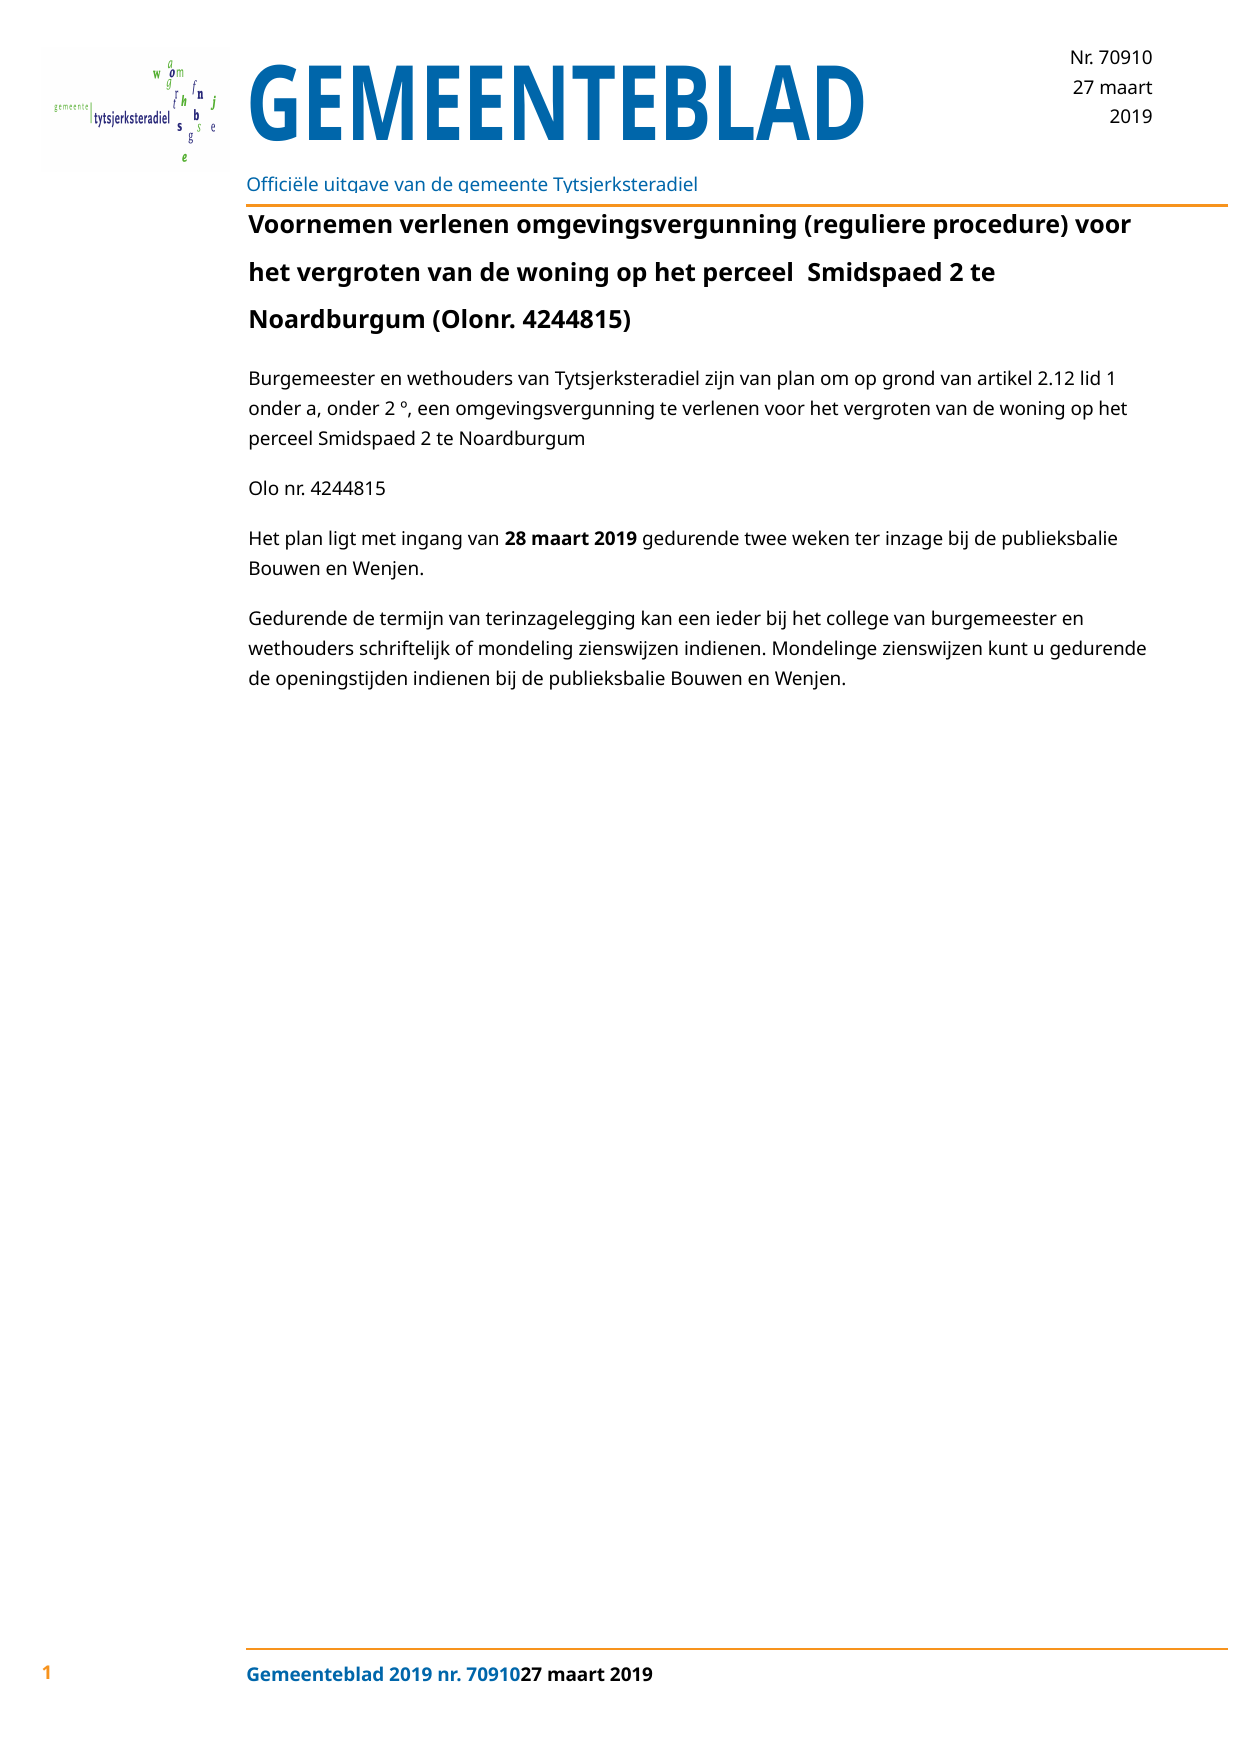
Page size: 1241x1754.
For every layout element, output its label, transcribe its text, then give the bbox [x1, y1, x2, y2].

text Het plan ligt met ingang van 28 maart 2019 gedurende twee weken ter inzage bij de publieksbalie Bouwen en Wenjen. [248, 526, 1152, 581]
text Gedurende de termijn van terinzagelegging kan een ieder bij het college van burgemeester en wethouders schriftelijk of mondeling zienswijzen indienen. Mondelinge zienswijzen kunt u gedurende de openingstijden indienen bij de publieksbalie Bouwen en Wenjen. [248, 606, 1152, 690]
picture [41, 47, 231, 172]
text Voornemen verlenen omgevingsvergunning (reguliere procedure) voor het vergroten van de woning op het perceel Smidspaed 2 te Noardburgum (Olonr. 4244815) [248, 207, 1152, 336]
text Burgemeester en wethouders van Tytsjerksteradiel zijn van plan om op grond van artikel 2.12 lid 1 onder a, onder 2 º, een omgevingsvergunning te verlenen voor het vergroten van de woning op het perceel Smidspaed 2 te Noardburgum [248, 366, 1152, 450]
text Olo nr. 4244815 [248, 475, 1152, 501]
